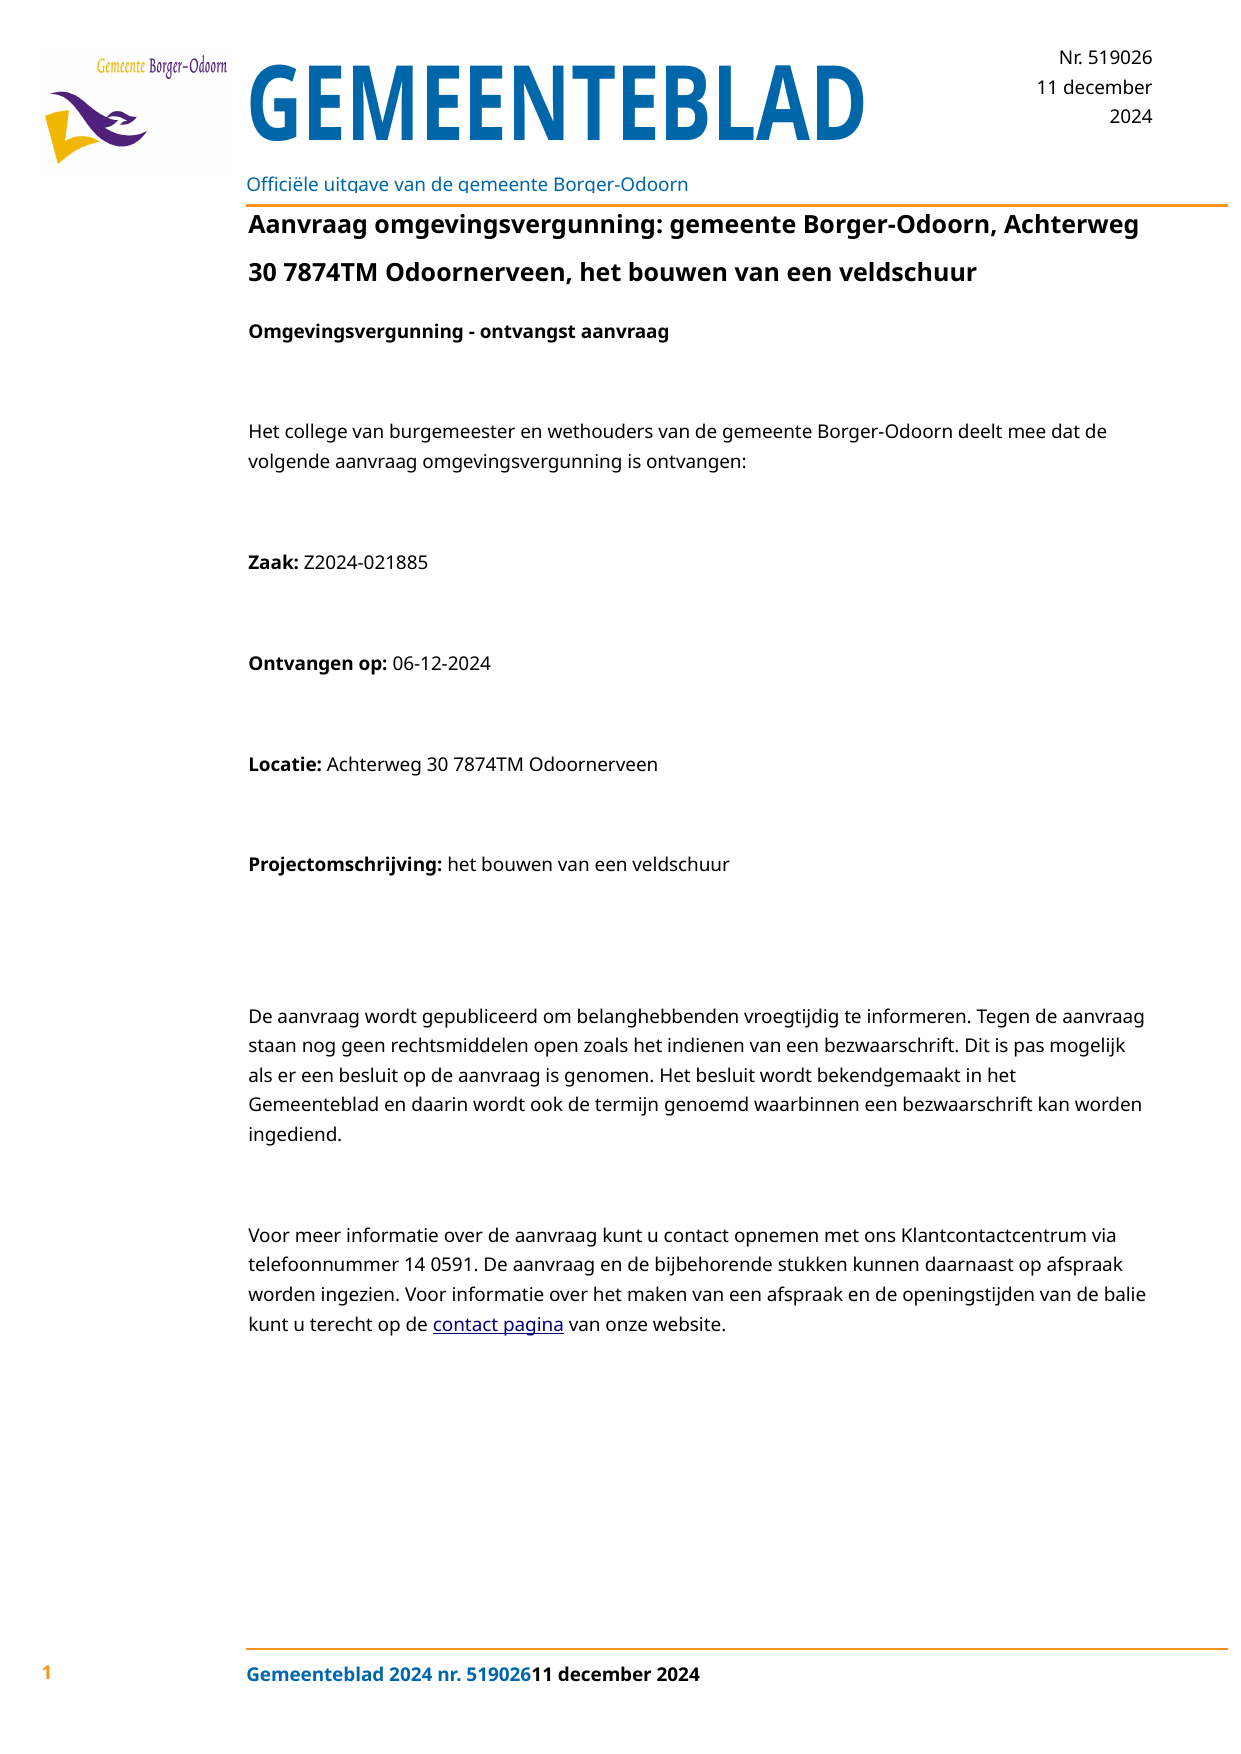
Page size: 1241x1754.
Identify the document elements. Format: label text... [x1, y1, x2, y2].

text Projectomschrijving: het bouwen van een veldschuur [248, 852, 1152, 877]
text Het college van burgemeester en wethouders van de gemeente Borger-Odoorn deelt mee dat de volgende aanvraag omgevingsvergunning is ontvangen: [248, 419, 1152, 474]
text Aanvraag omgevingsvergunning: gemeente Borger-Odoorn, Achterweg 30 7874TM Odoornerveen, het bouwen van een veldschuur [248, 207, 1152, 288]
text Locatie: Achterweg 30 7874TM Odoornerveen [248, 751, 1152, 777]
text Voor meer informatie over de aanvraag kunt u contact opnemen met ons Klantcontactcentrum via telefoonnummer 14 0591. De aanvraag en de bijbehorende stukken kunnen daarnaast op afspraak worden ingezien. Voor informatie over het maken van een afspraak en de openingstijden van de balie kunt u terecht op de contact pagina van onze website. [248, 1222, 1152, 1337]
text Zaak: Z2024-021885 [248, 549, 1152, 575]
text Omgevingsvergunning - ontvangst aanvraag [248, 318, 1152, 344]
picture [41, 47, 231, 172]
text De aanvraag wordt gepubliceerd om belanghebbenden vroegtijdig te informeren. Tegen de aanvraag staan nog geen rechtsmiddelen open zoals het indienen van een bezwaarschrift. Dit is pas mogelijk als er een besluit op de aanvraag is genomen. Het besluit wordt bekendgemaakt in het Gemeenteblad en daarin wordt ook de termijn genoemd waarbinnen een bezwaarschrift kan worden ingediend. [248, 1003, 1152, 1147]
text Ontvangen op: 06-12-2024 [248, 650, 1152, 676]
